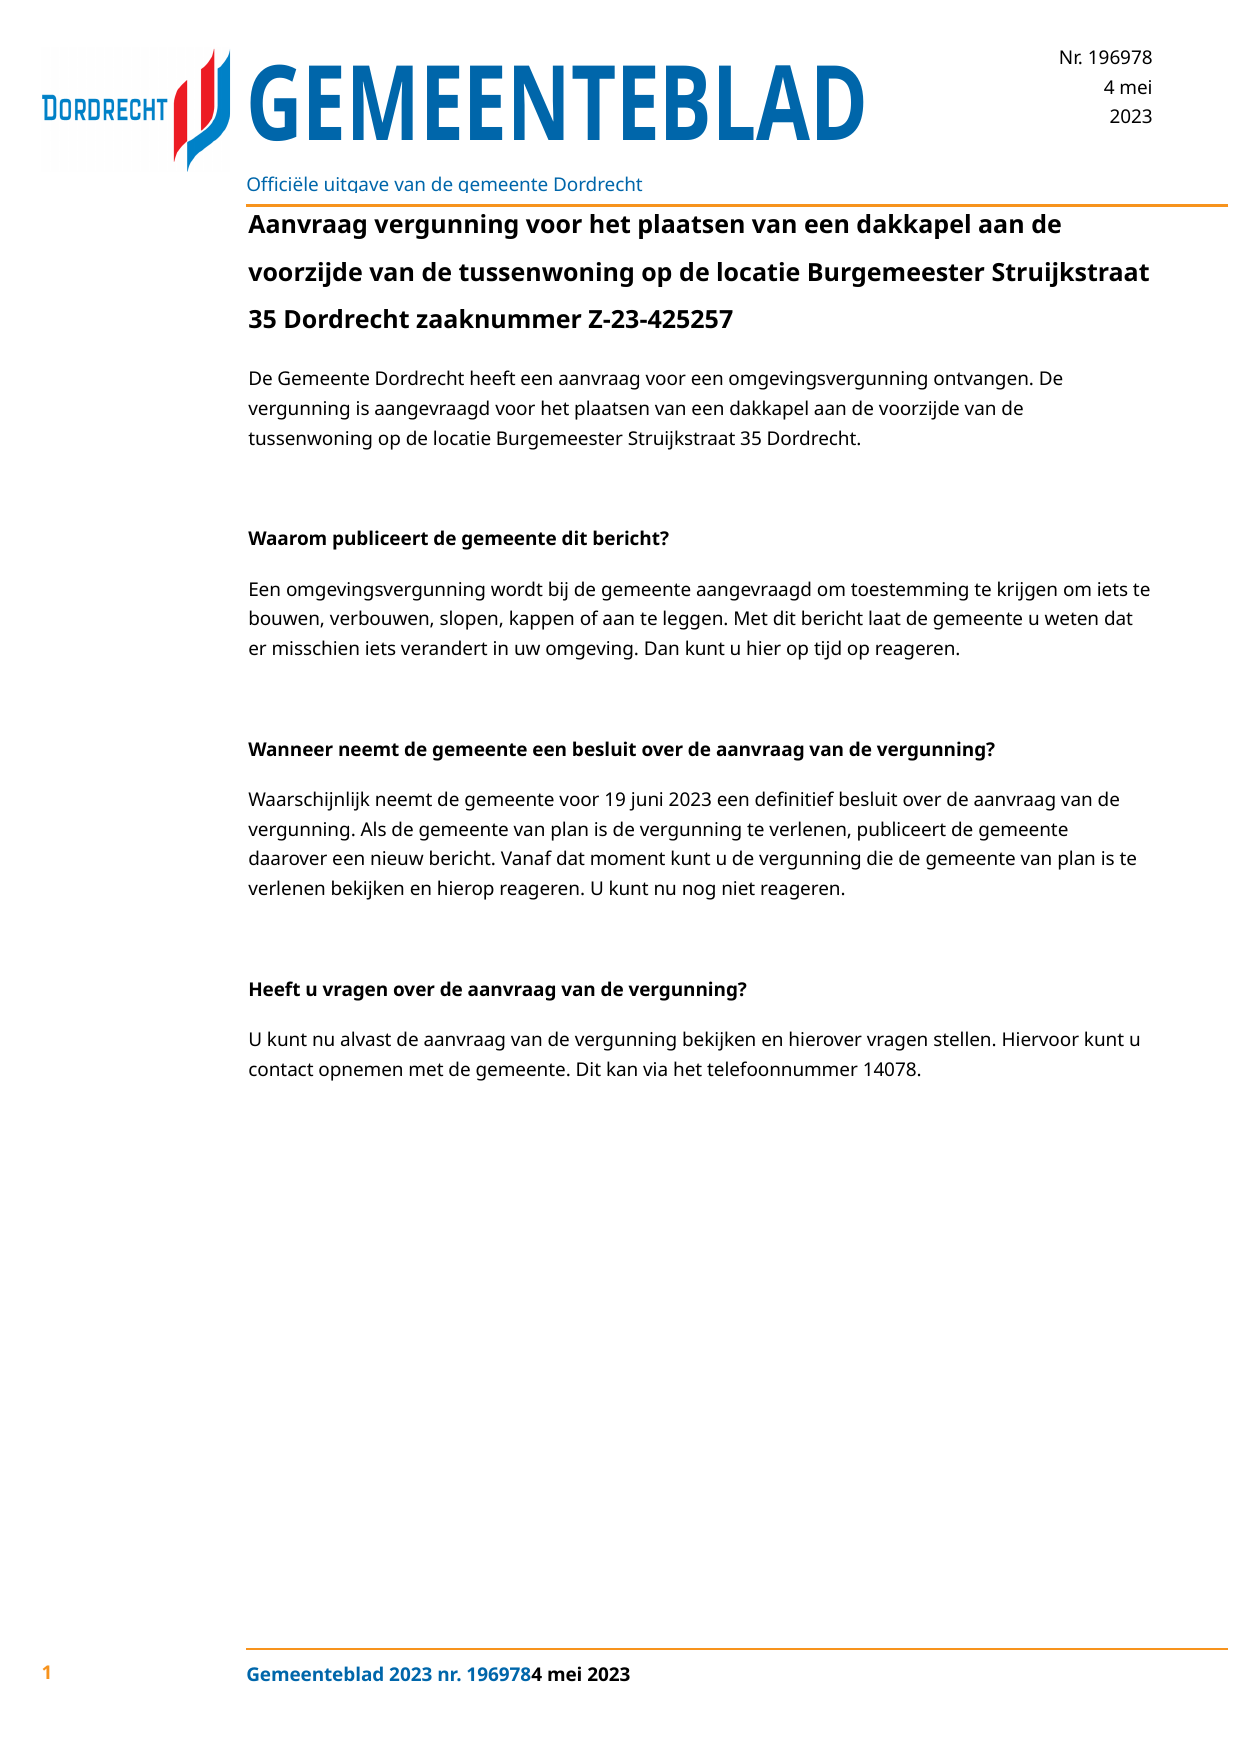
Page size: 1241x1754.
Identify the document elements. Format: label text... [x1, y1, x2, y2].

text Heeft u vragen over de aanvraag van de vergunning? [248, 976, 1152, 1002]
text Aanvraag vergunning voor het plaatsen van een dakkapel aan de voorzijde van de tussenwoning op de locatie Burgemeester Struijkstraat 35 Dordrecht zaaknummer Z-23-425257 [248, 207, 1152, 336]
text Wanneer neemt de gemeente een besluit over de aanvraag van de vergunning? [248, 736, 1152, 762]
text Waarom publiceert de gemeente dit bericht? [248, 526, 1152, 551]
picture [41, 47, 231, 172]
text De Gemeente Dordrecht heeft een aanvraag voor een omgevingsvergunning ontvangen. De vergunning is aangevraagd voor het plaatsen van een dakkapel aan de voorzijde van de tussenwoning op de locatie Burgemeester Struijkstraat 35 Dordrecht. [248, 366, 1152, 450]
text Een omgevingsvergunning wordt bij de gemeente aangevraagd om toestemming te krijgen om iets te bouwen, verbouwen, slopen, kappen of aan te leggen. Met dit bericht laat de gemeente u weten dat er misschien iets verandert in uw omgeving. Dan kunt u hier op tijd op reageren. [248, 576, 1152, 661]
text Waarschijnlijk neemt de gemeente voor 19 juni 2023 een definitief besluit over de aanvraag van de vergunning. Als de gemeente van plan is de vergunning te verlenen, publiceert de gemeente daarover een nieuw bericht. Vanaf dat moment kunt u de vergunning die de gemeente van plan is te verlenen bekijken en hierop reageren. U kunt nu nog niet reageren. [248, 786, 1152, 901]
text U kunt nu alvast de aanvraag van de vergunning bekijken en hierover vragen stellen. Hiervoor kunt u contact opnemen met de gemeente. Dit kan via het telefoonnummer 14078. [248, 1026, 1152, 1082]
